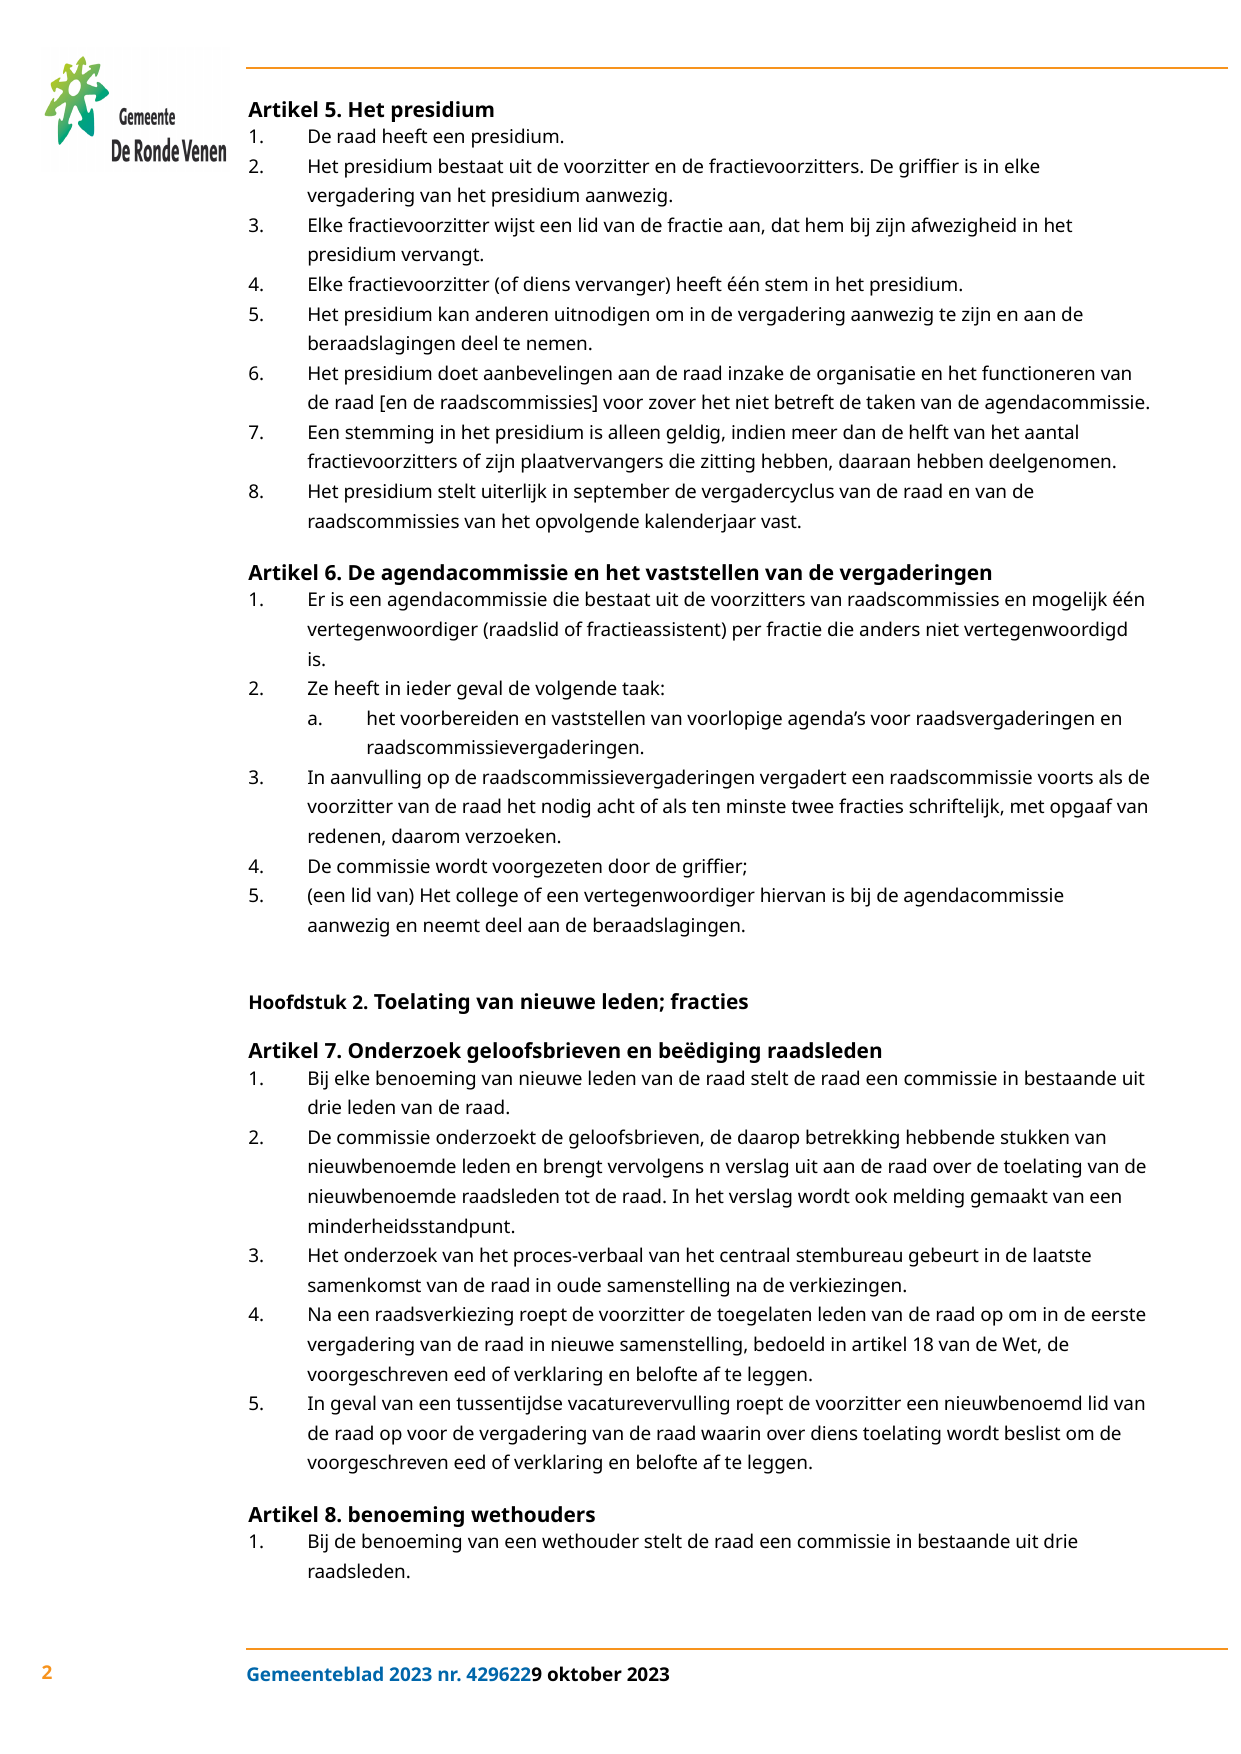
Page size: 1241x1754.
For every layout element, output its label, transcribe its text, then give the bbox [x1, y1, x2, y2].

list Het presidium bestaat uit de voorzitter en de fractievoorzitters. De griffier is in elke vergadering van het presidium aanwezig. [248, 153, 1152, 208]
list De raad heeft een presidium. [248, 123, 1152, 149]
text Hoofdstuk 2. Toelating van nieuwe leden; fracties [248, 987, 1152, 1016]
list In geval van een tussentijdse vacaturevervulling roept de voorzitter een nieuwbenoemd lid van de raad op voor de vergadering van de raad waarin over diens toelating wordt beslist om de voorgeschreven eed of verklaring en belofte af te leggen. [248, 1390, 1152, 1475]
list Het presidium stelt uiterlijk in september de vergadercyclus van de raad en van de raadscommissies van het opvolgende kalenderjaar vast. [248, 478, 1152, 533]
list Na een raadsverkiezing roept de voorzitter de toegelaten leden van de raad op om in de eerste vergadering van de raad in nieuwe samenstelling, bedoeld in artikel 18 van de Wet, de voorgeschreven eed of verklaring en belofte af te leggen. [248, 1302, 1152, 1387]
list Het presidium kan anderen uitnodigen om in de vergadering aanwezig te zijn en aan de beraadslagingen deel te nemen. [248, 301, 1152, 356]
picture [41, 47, 231, 172]
list Ze heeft in ieder geval de volgende taak: [248, 675, 1152, 701]
list Bij de benoeming van een wethouder stelt de raad een commissie in bestaande uit drie raadsleden. [248, 1528, 1152, 1584]
list In aanvulling op de raadscommissievergaderingen vergadert een raadscommissie voorts als de voorzitter van de raad het nodig acht of als ten minste twee fracties schriftelijk, met opgaaf van redenen, daarom verzoeken. [248, 764, 1152, 849]
text Artikel 5. Het presidium [248, 95, 1152, 123]
list Het presidium doet aanbevelingen aan de raad inzake de organisatie en het functioneren van de raad [en de raadscommissies] voor zover het niet betreft de taken van de agendacommissie. [248, 360, 1152, 415]
list Het onderzoek van het proces-verbaal van het centraal stembureau gebeurt in de laatste samenkomst van de raad in oude samenstelling na de verkiezingen. [248, 1242, 1152, 1298]
text Artikel 8. benoeming wethouders [248, 1500, 1152, 1528]
text Artikel 6. De agendacommissie en het vaststellen van de vergaderingen [248, 558, 1152, 587]
list Er is een agendacommissie die bestaat uit de voorzitters van raadscommissies en mogelijk één vertegenwoordiger (raadslid of fractieassistent) per fractie die anders niet vertegenwoordigd is. [248, 587, 1152, 672]
list Elke fractievoorzitter wijst een lid van de fractie aan, dat hem bij zijn afwezigheid in het presidium vervangt. [248, 212, 1152, 267]
list De commissie onderzoekt de geloofsbrieven, de daarop betrekking hebbende stukken van nieuwbenoemde leden en brengt vervolgens n verslag uit aan de raad over de toelating van de nieuwbenoemde raadsleden tot de raad. In het verslag wordt ook melding gemaakt van een minderheidsstandpunt. [248, 1124, 1152, 1239]
text Artikel 7. Onderzoek geloofsbrieven en beëdiging raadsleden [248, 1037, 1152, 1065]
list (een lid van) Het college of een vertegenwoordiger hiervan is bij de agendacommissie aanwezig en neemt deel aan de beraadslagingen. [248, 882, 1152, 938]
list Een stemming in het presidium is alleen geldig, indien meer dan de helft van het aantal fractievoorzitters of zijn plaatvervangers die zitting hebben, daaraan hebben deelgenomen. [248, 419, 1152, 474]
list het voorbereiden en vaststellen van voorlopige agenda’s voor raadsvergaderingen en raadscommissievergaderingen. [307, 705, 1152, 760]
list De commissie wordt voorgezeten door de griffier; [248, 853, 1152, 879]
list Bij elke benoeming van nieuwe leden van de raad stelt de raad een commissie in bestaande uit drie leden van de raad. [248, 1065, 1152, 1120]
list Elke fractievoorzitter (of diens vervanger) heeft één stem in het presidium. [248, 271, 1152, 297]
